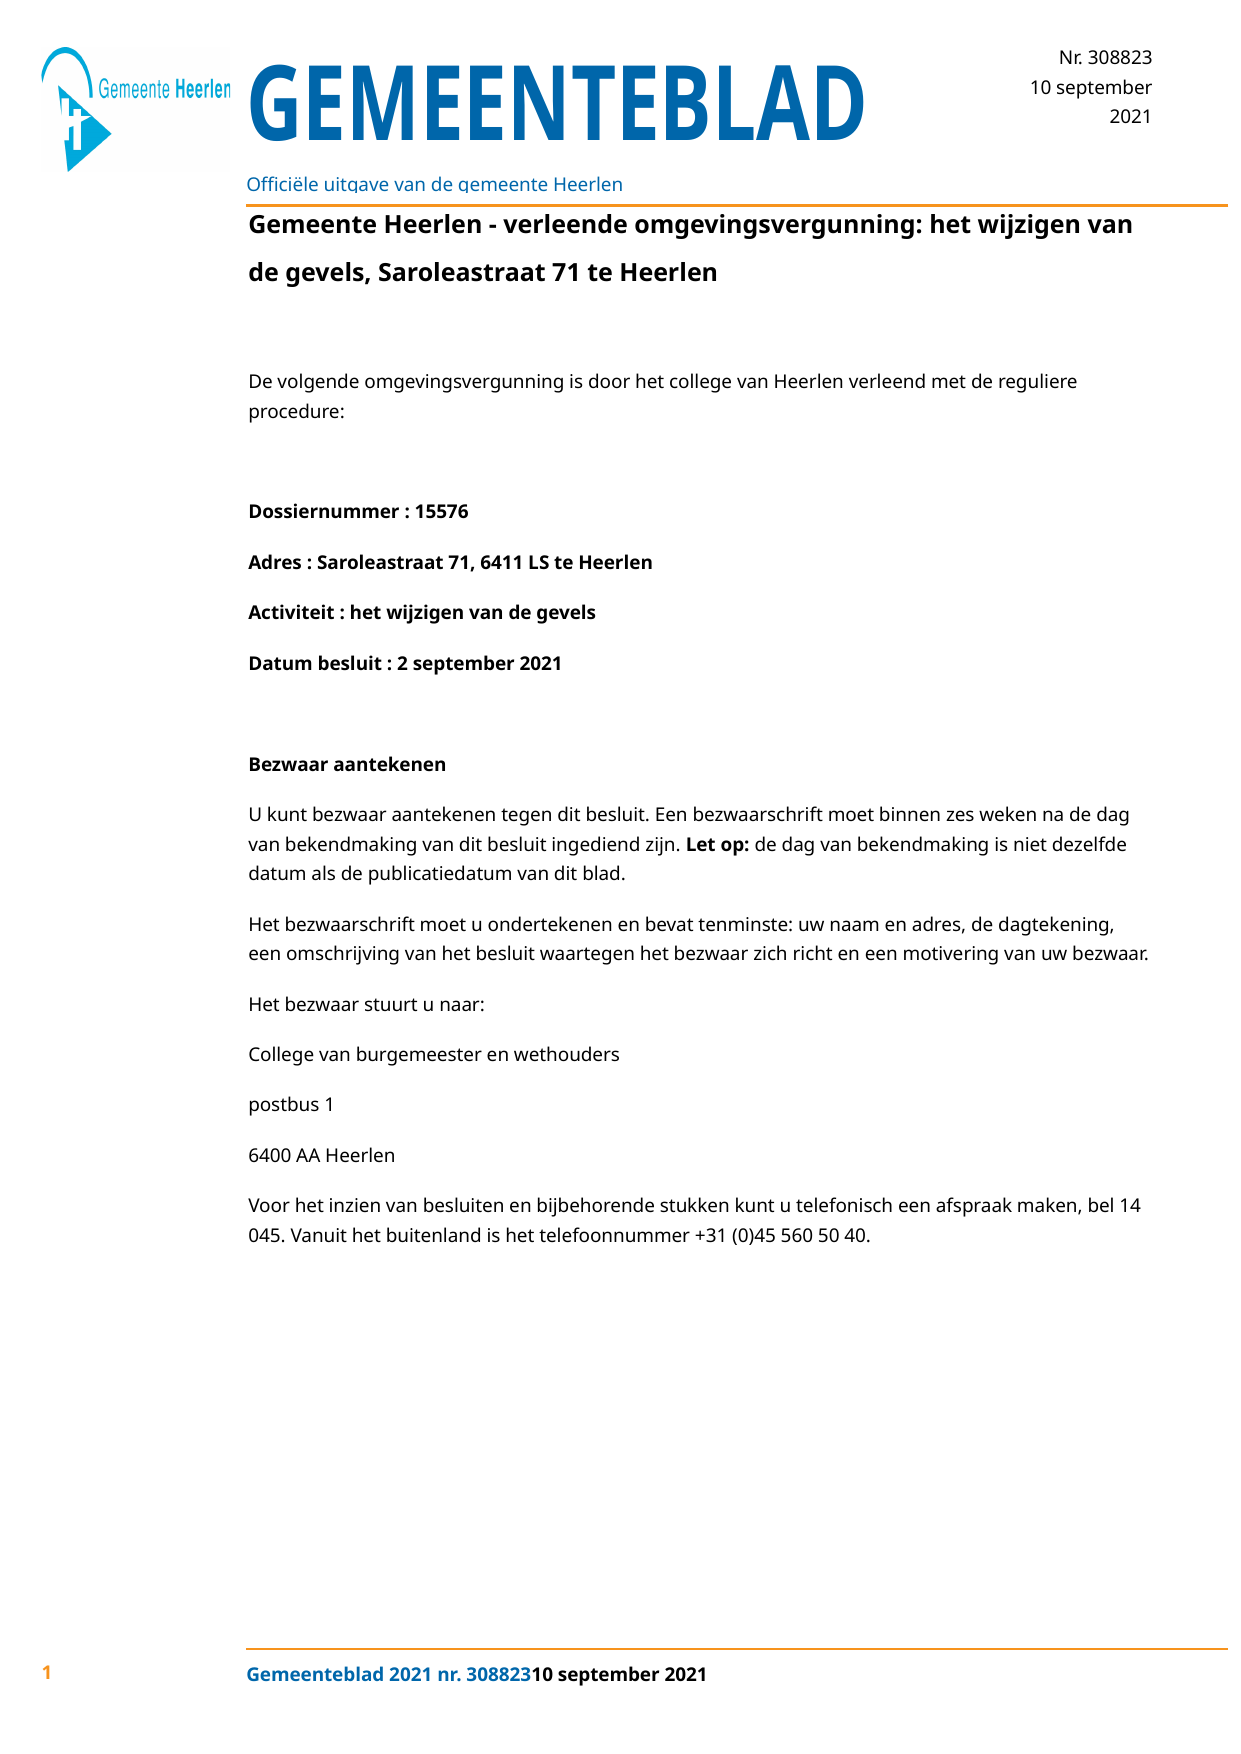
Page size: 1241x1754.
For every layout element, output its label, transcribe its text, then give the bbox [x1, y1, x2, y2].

text 6400 AA Heerlen [248, 1142, 1152, 1168]
text Activiteit : het wijzigen van de gevels [248, 599, 1152, 625]
picture [41, 47, 231, 172]
picture [41, 47, 59, 70]
text U kunt bezwaar aantekenen tegen dit besluit. Een bezwaarschrift moet binnen zes weken na de dag van bekendmaking van dit besluit ingediend zijn. Let op: de dag van bekendmaking is niet dezelfde datum als de publicatiedatum van dit blad. [248, 801, 1152, 886]
text Dossiernummer : 15576 [248, 499, 1152, 524]
text Bezwaar aantekenen [248, 751, 1152, 777]
text De volgende omgevingsvergunning is door het college van Heerlen verleend met de reguliere procedure: [248, 368, 1152, 424]
text Datum besluit : 2 september 2021 [248, 650, 1152, 676]
text Adres : Saroleastraat 71, 6411 LS te Heerlen [248, 549, 1152, 575]
text Gemeente Heerlen - verleende omgevingsvergunning: het wijzigen van de gevels, Saroleastraat 71 te Heerlen [248, 207, 1152, 288]
text Voor het inzien van besluiten en bijbehorende stukken kunt u telefonisch een afspraak maken, bel 14 045. Vanuit het buitenland is het telefoonnummer +31 (0)45 560 50 40. [248, 1192, 1152, 1248]
text postbus 1 [248, 1092, 1152, 1117]
text College van burgemeester en wethouders [248, 1041, 1152, 1067]
text Het bezwaar stuurt u naar: [248, 991, 1152, 1017]
text Het bezwaarschrift moet u ondertekenen en bevat tenminste: uw naam en adres, de dagtekening, een omschrijving van het besluit waartegen het bezwaar zich richt en een motivering van uw bezwaar. [248, 911, 1152, 966]
